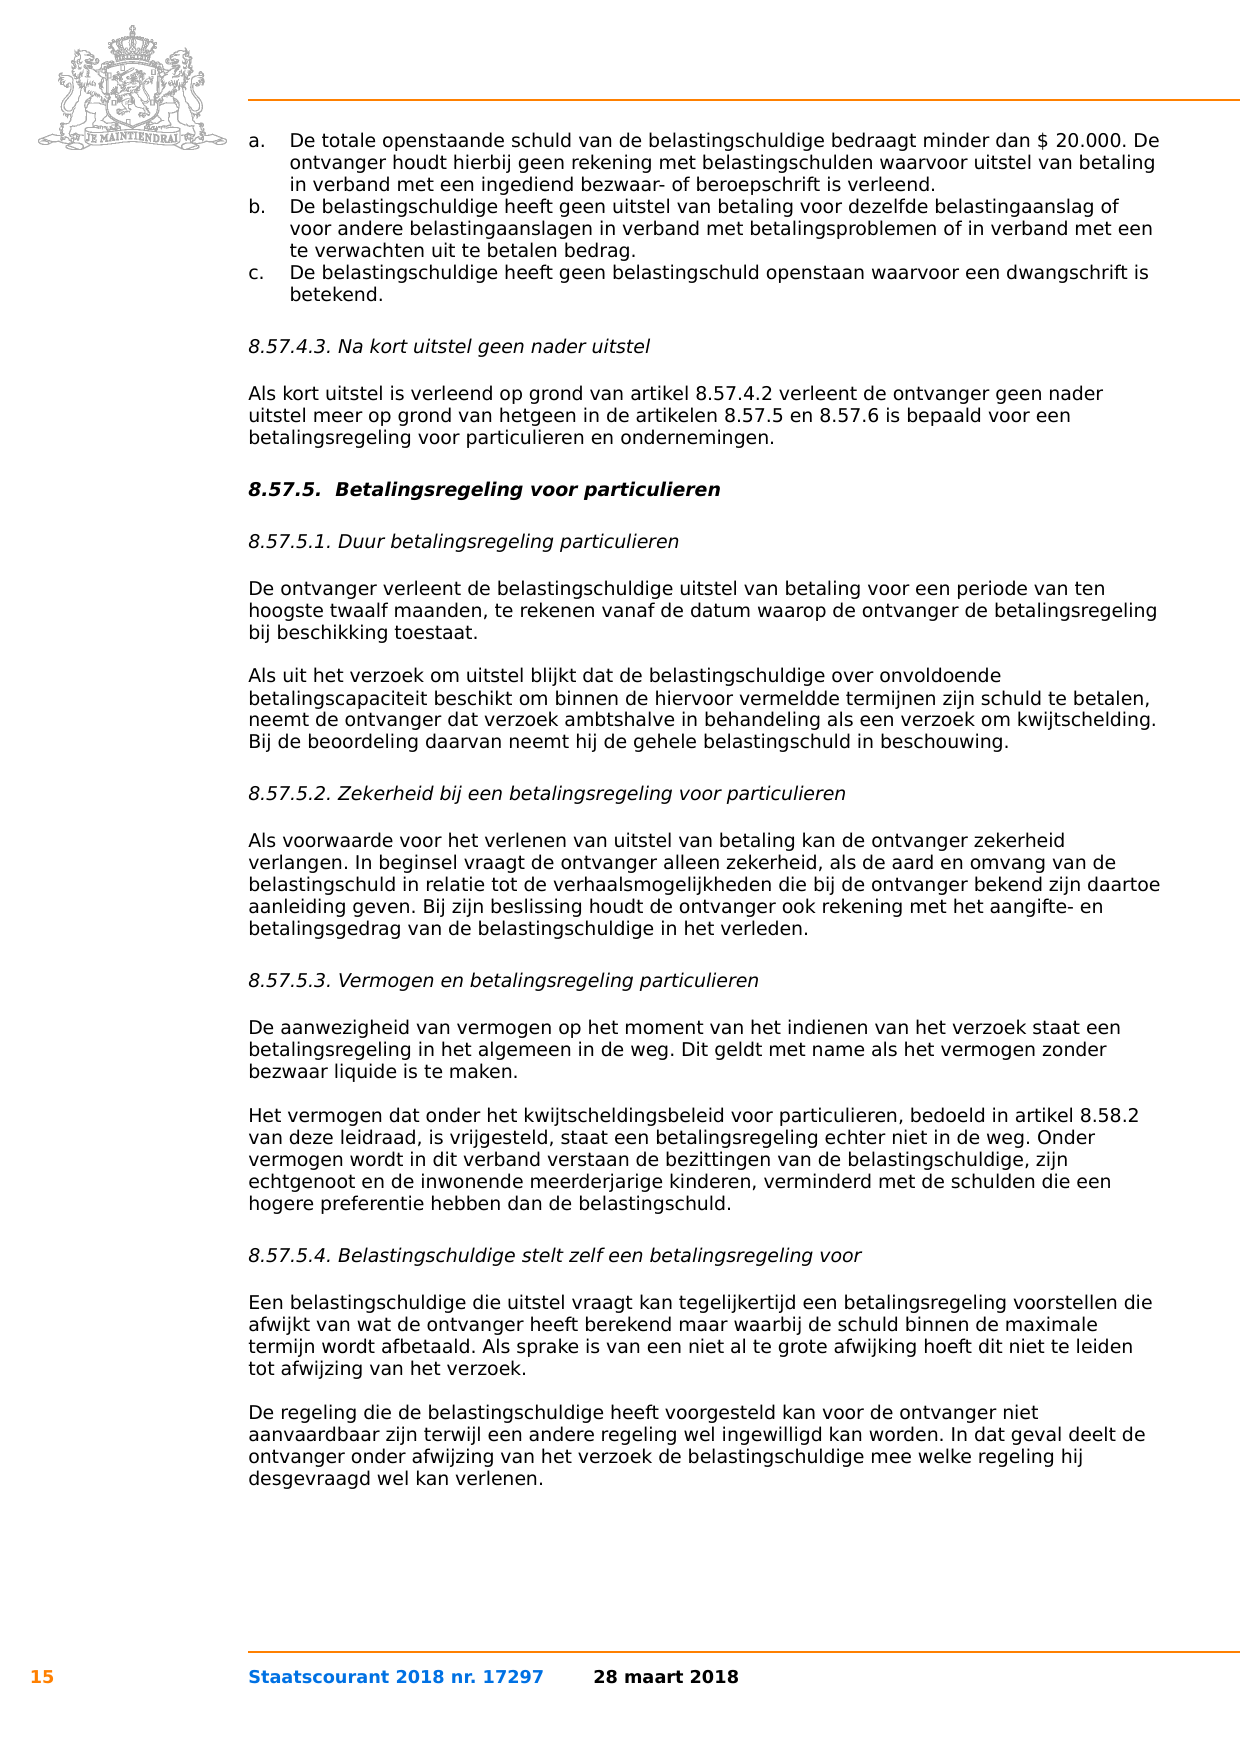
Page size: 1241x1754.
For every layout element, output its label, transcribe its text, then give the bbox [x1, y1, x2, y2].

text a. De totale openstaande schuld van de belastingschuldige bedraagt minder dan $ 20.000. De ontvanger houdt hierbij geen rekening met belastingschulden waarvoor uitstel van betaling in verband met een ingediend bezwaar- of beroepschrift is verleend. [248, 130, 1163, 196]
text b. De belastingschuldige heeft geen uitstel van betaling voor dezelfde belastingaanslag of voor andere belastingaanslagen in verband met betalingsproblemen of in verband met een te verwachten uit te betalen bedrag. [248, 196, 1163, 262]
text Het vermogen dat onder het kwijtscheldingsbeleid voor particulieren, bedoeld in artikel 8.58.2 van deze leidraad, is vrijgesteld, staat een betalingsregeling echter niet in de weg. Onder vermogen wordt in dit verband verstaan de bezittingen van de belastingschuldige, zijn echtgenoot en de inwonende meerderjarige kinderen, verminderd met de schulden die een hogere preferentie hebben dan de belastingschuld. [248, 1105, 1163, 1215]
text c. De belastingschuldige heeft geen belastingschuld openstaan waarvoor een dwangschrift is betekend. [248, 262, 1163, 306]
subtitle 8.57.4.3. Na kort uitstel geen nader uitstel [248, 336, 1163, 358]
picture [38, 25, 227, 150]
subtitle 8.57.5.3. Vermogen en betalingsregeling particulieren [248, 970, 1163, 992]
text De aanwezigheid van vermogen op het moment van het indienen van het verzoek staat een betalingsregeling in het algemeen in de weg. Dit geldt met name als het vermogen zonder bezwaar liquide is te maken. [248, 1017, 1163, 1083]
text Als kort uitstel is verleend op grond van artikel 8.57.4.2 verleent de ontvanger geen nader uitstel meer op grond van hetgeen in de artikelen 8.57.5 en 8.57.6 is bepaald voor een betalingsregeling voor particulieren en ondernemingen. [248, 383, 1163, 449]
text De regeling die de belastingschuldige heeft voorgesteld kan voor de ontvanger niet aanvaardbaar zijn terwijl een andere regeling wel ingewilligd kan worden. In dat geval deelt de ontvanger onder afwijzing van het verzoek de belastingschuldige mee welke regeling hij desgevraagd wel kan verlenen. [248, 1402, 1163, 1489]
subtitle 8.57.5. Betalingsregeling voor particulieren [248, 479, 1163, 501]
subtitle 8.57.5.4. Belastingschuldige stelt zelf een betalingsregeling voor [248, 1245, 1163, 1267]
text Als voorwaarde voor het verlenen van uitstel van betaling kan de ontvanger zekerheid verlangen. In beginsel vraagt de ontvanger alleen zekerheid, als de aard en omvang van de belastingschuld in relatie tot de verhaalsmogelijkheden die bij de ontvanger bekend zijn daartoe aanleiding geven. Bij zijn beslissing houdt de ontvanger ook rekening met het aangifte- en betalingsgedrag van de belastingschuldige in het verleden. [248, 830, 1163, 940]
text Als uit het verzoek om uitstel blijkt dat de belastingschuldige over onvoldoende betalingscapaciteit beschikt om binnen de hiervoor vermeldde termijnen zijn schuld te betalen, neemt de ontvanger dat verzoek ambtshalve in behandeling als een verzoek om kwijtschelding. Bij de beoordeling daarvan neemt hij de gehele belastingschuld in beschouwing. [248, 665, 1163, 753]
subtitle 8.57.5.2. Zekerheid bij een betalingsregeling voor particulieren [248, 783, 1163, 805]
subtitle 8.57.5.1. Duur betalingsregeling particulieren [248, 531, 1163, 553]
text De ontvanger verleent de belastingschuldige uitstel van betaling voor een periode van ten hoogste twaalf maanden, te rekenen vanaf de datum waarop de ontvanger de betalingsregeling bij beschikking toestaat. [248, 578, 1163, 643]
text Een belastingschuldige die uitstel vraagt kan tegelijkertijd een betalingsregeling voorstellen die afwijkt van wat de ontvanger heeft berekend maar waarbij de schuld binnen de maximale termijn wordt afbetaald. Als sprake is van een niet al te grote afwijking hoeft dit niet te leiden tot afwijzing van het verzoek. [248, 1292, 1163, 1380]
